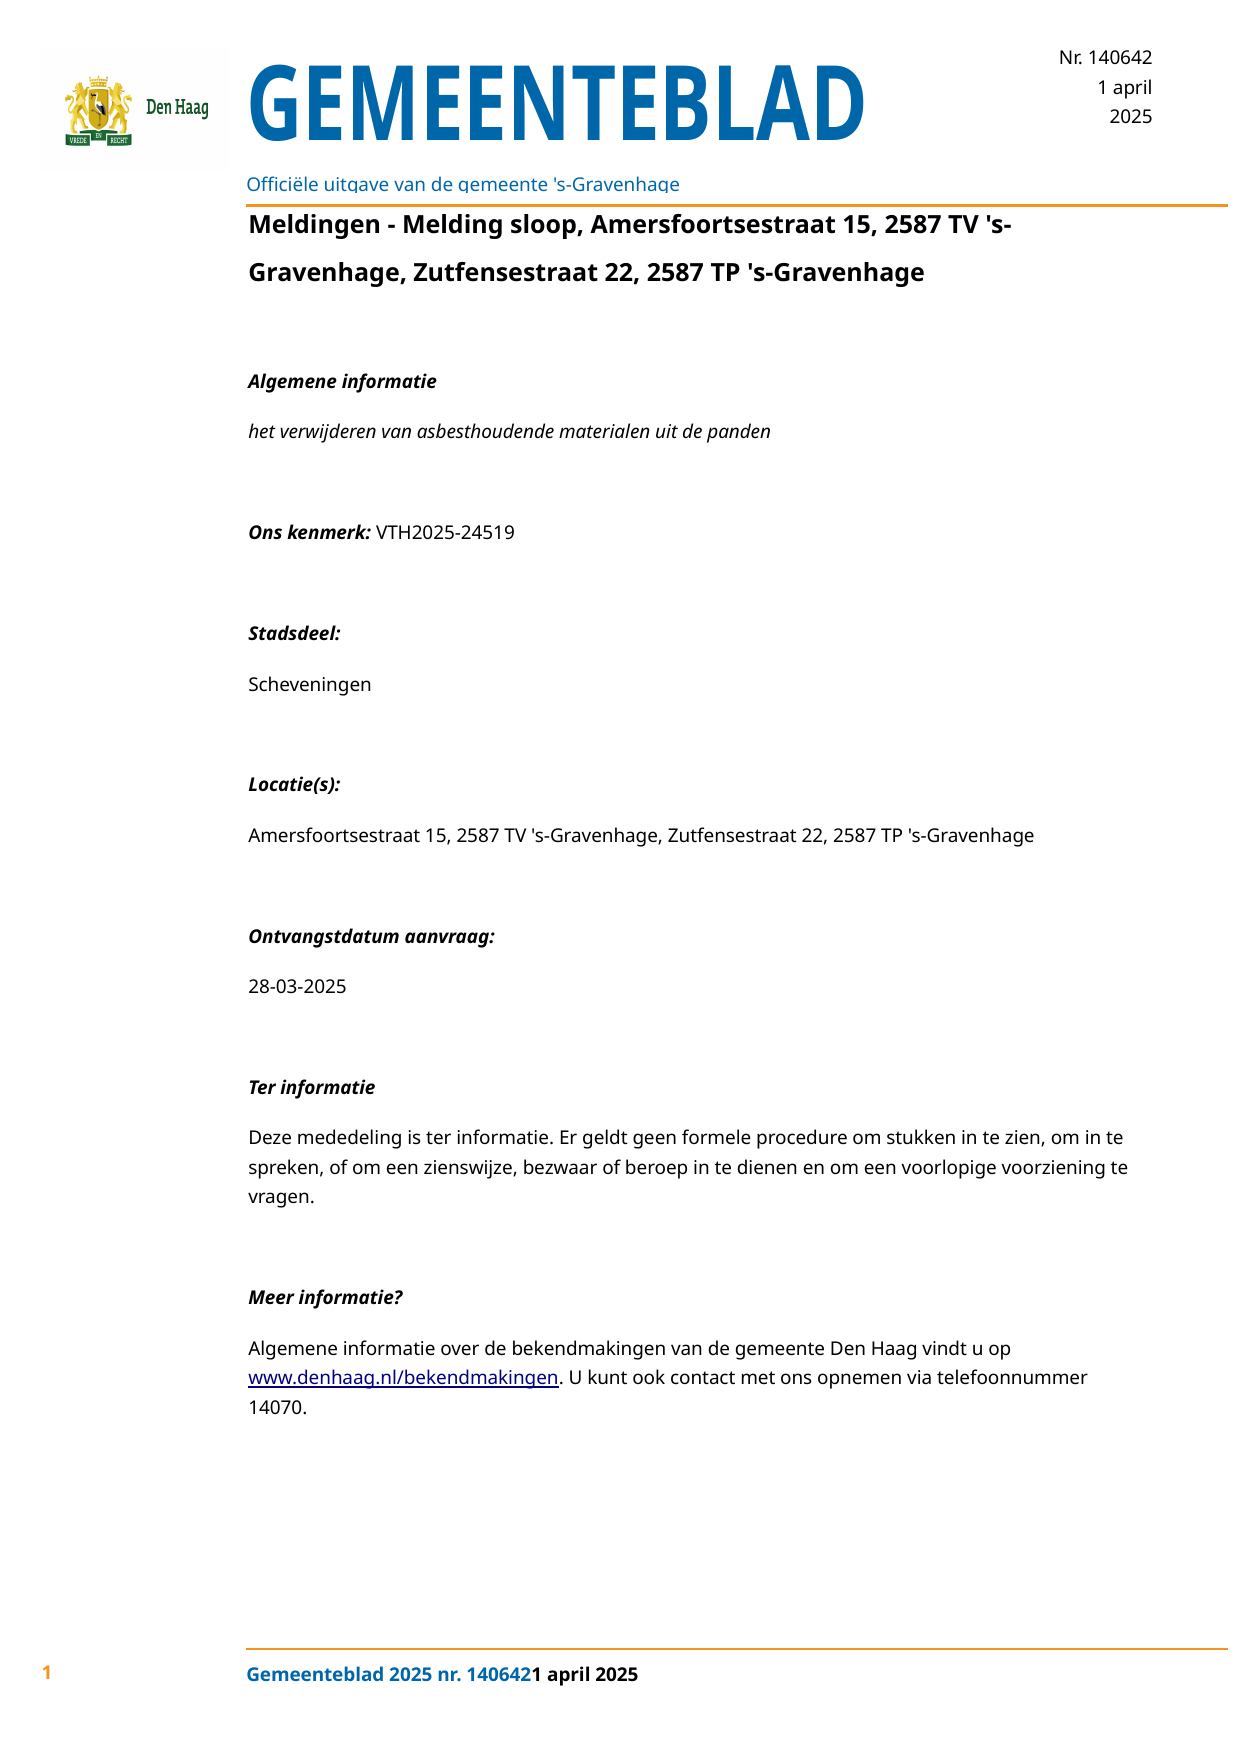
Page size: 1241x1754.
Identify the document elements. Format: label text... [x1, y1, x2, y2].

text Meldingen - Melding sloop, Amersfoortsestraat 15, 2587 TV 's-Gravenhage, Zutfensestraat 22, 2587 TP 's-Gravenhage [248, 207, 1152, 288]
text Stadsdeel: [248, 620, 1152, 646]
text Ons kenmerk: VTH2025-24519 [248, 519, 1152, 545]
text Algemene informatie [248, 368, 1152, 394]
picture [41, 47, 231, 172]
text Meer informatie? [248, 1284, 1152, 1310]
text Scheveningen [248, 671, 1152, 697]
text Ter informatie [248, 1074, 1152, 1100]
text Ontvangstdatum aanvraag: [248, 923, 1152, 949]
text Amersfoortsestraat 15, 2587 TV 's-Gravenhage, Zutfensestraat 22, 2587 TP 's-Gravenhage [248, 822, 1152, 848]
text het verwijderen van asbesthoudende materialen uit de panden [248, 419, 1152, 444]
text Deze mededeling is ter informatie. Er geldt geen formele procedure om stukken in te zien, om in te spreken, of om een zienswijze, bezwaar of beroep in te dienen en om een voorlopige voorziening te vragen. [248, 1124, 1152, 1209]
text Locatie(s): [248, 772, 1152, 797]
text 28-03-2025 [248, 973, 1152, 999]
text Algemene informatie over de bekendmakingen van de gemeente Den Haag vindt u op www.denhaag.nl/bekendmakingen. U kunt ook contact met ons opnemen via telefoonnummer 14070. [248, 1335, 1152, 1420]
